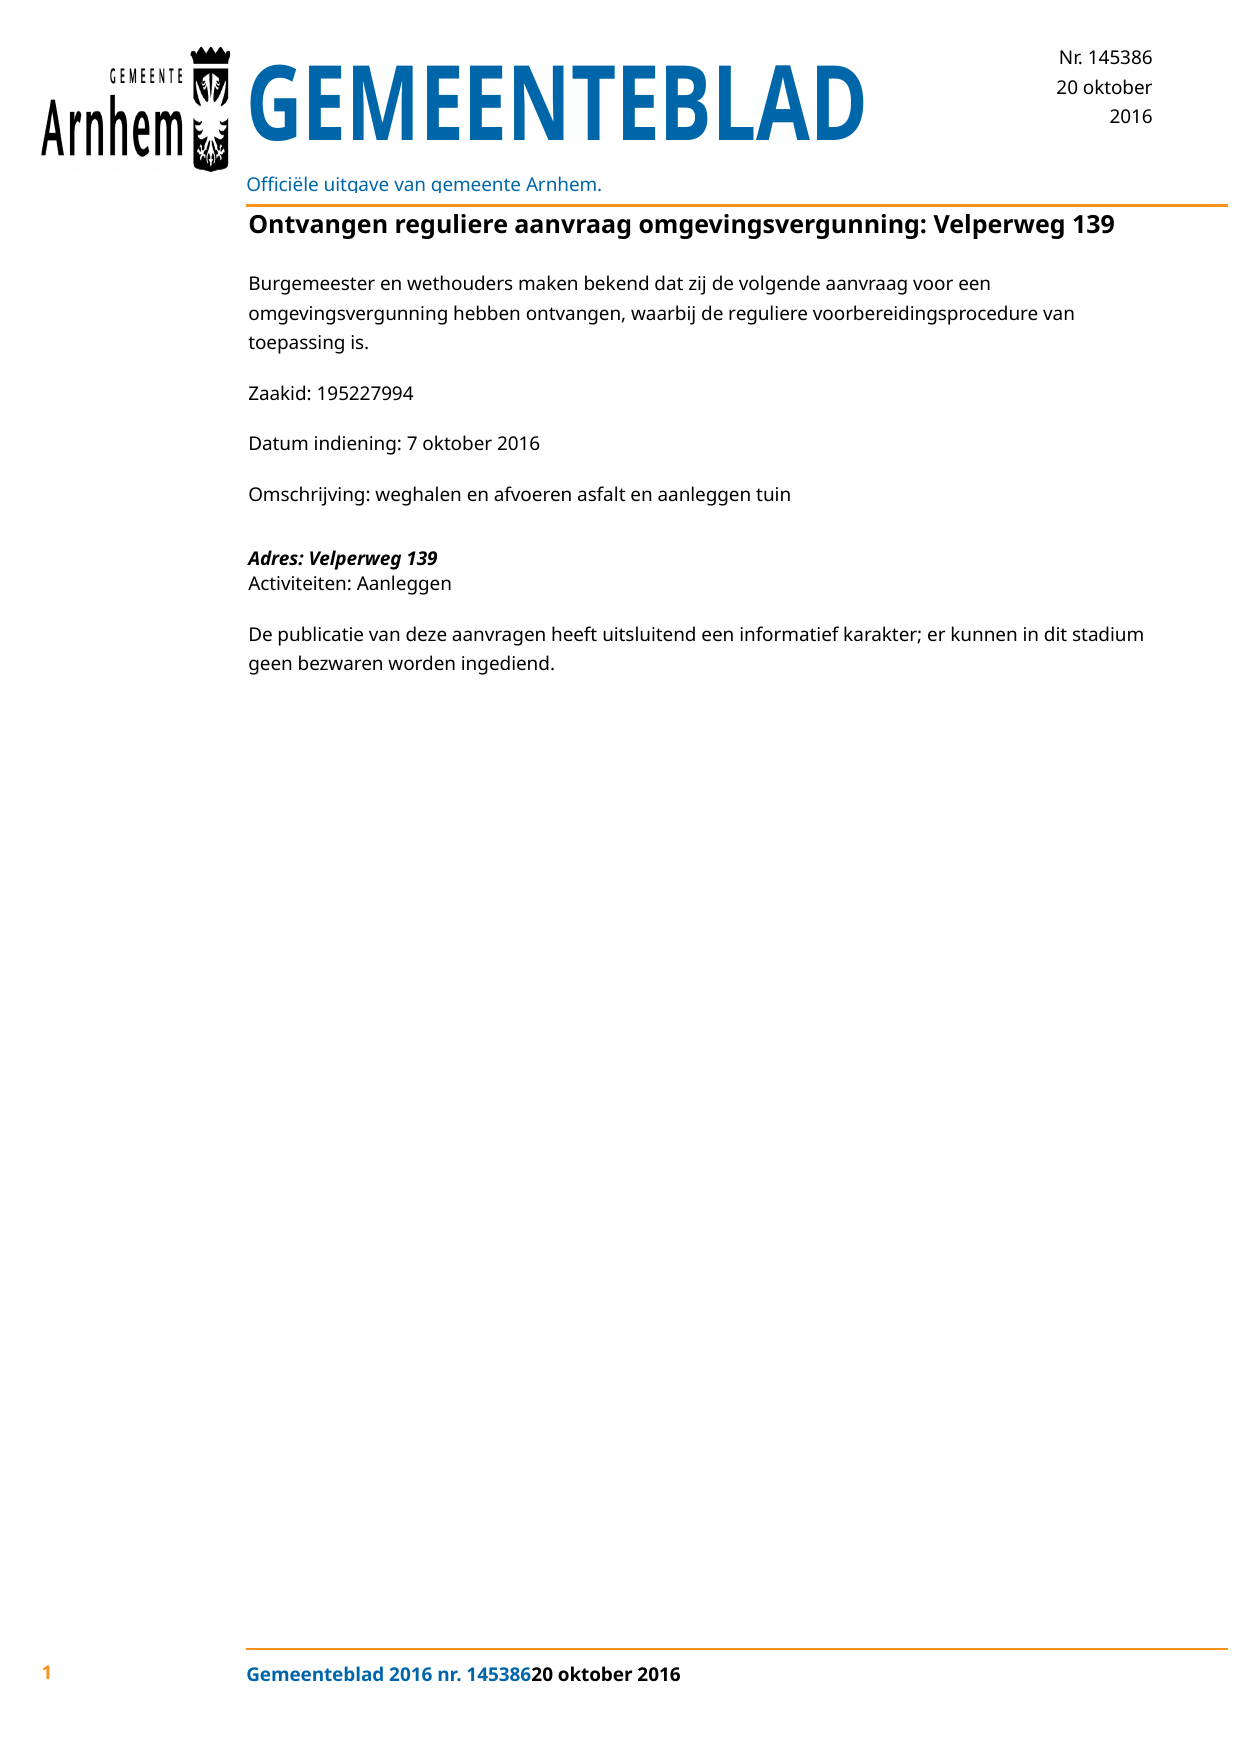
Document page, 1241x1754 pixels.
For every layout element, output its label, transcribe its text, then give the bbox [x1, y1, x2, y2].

picture [41, 47, 231, 172]
text Zaakid: 195227994 [248, 380, 1152, 406]
text Activiteiten: Aanleggen [248, 570, 1152, 596]
text Ontvangen reguliere aanvraag omgevingsvergunning: Velperweg 139 [248, 207, 1152, 241]
text Adres: Velperweg 139 [248, 545, 1152, 570]
text De publicatie van deze aanvragen heeft uitsluitend een informatief karakter; er kunnen in dit stadium geen bezwaren worden ingediend. [248, 621, 1152, 676]
text Burgemeester en wethouders maken bekend dat zij de volgende aanvraag voor een omgevingsvergunning hebben ontvangen, waarbij de reguliere voorbereidingsprocedure van toepassing is. [248, 270, 1152, 355]
text Omschrijving: weghalen en afvoeren asfalt en aanleggen tuin [248, 481, 1152, 506]
text Datum indiening: 7 oktober 2016 [248, 430, 1152, 456]
